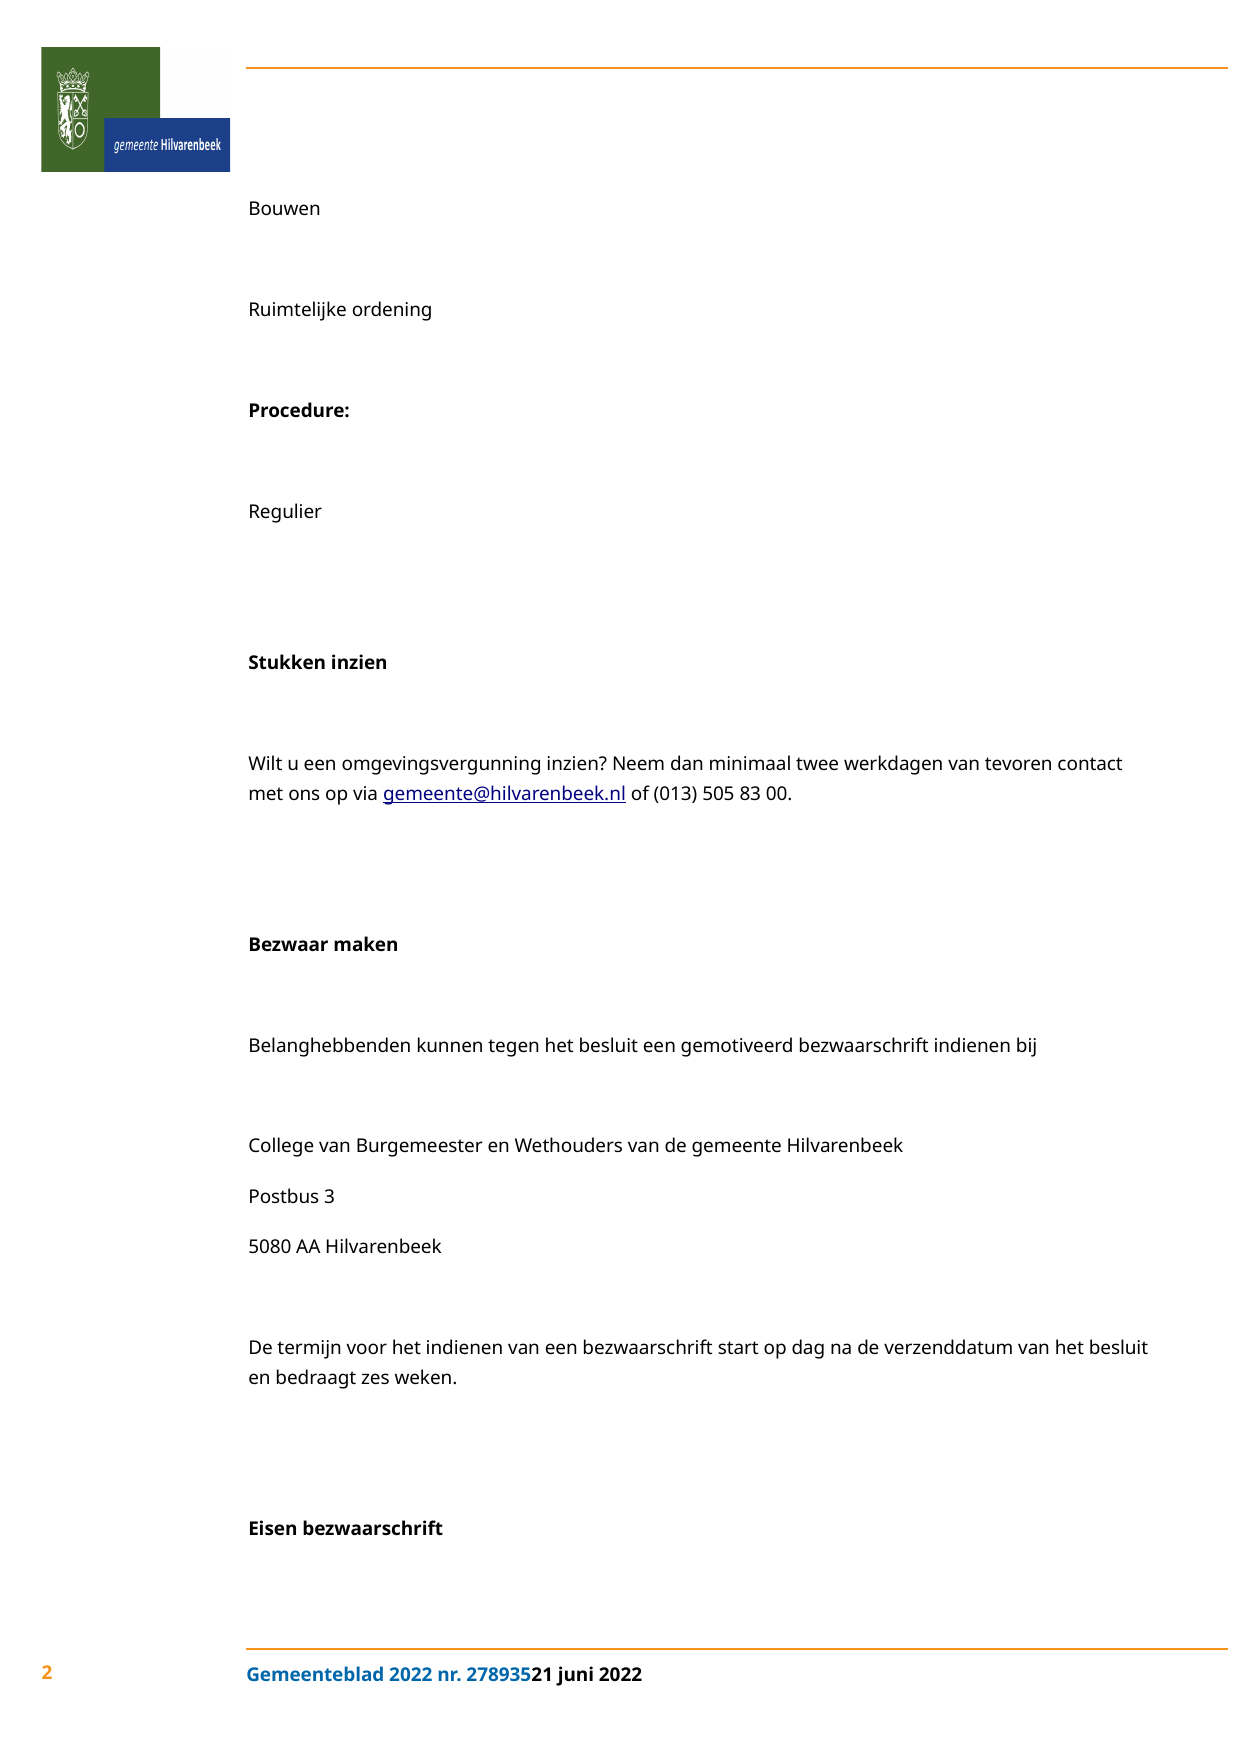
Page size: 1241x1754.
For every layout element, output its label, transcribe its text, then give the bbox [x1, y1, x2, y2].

text Bezwaar maken [248, 931, 1152, 957]
text College van Burgemeester en Wethouders van de gemeente Hilvarenbeek [248, 1133, 1152, 1158]
text Bouwen [248, 196, 1152, 221]
text Ruimtelijke ordening [248, 296, 1152, 322]
text Belanghebbenden kunnen tegen het besluit een gemotiveerd bezwaarschrift indienen bij [248, 1032, 1152, 1058]
text Procedure: [248, 397, 1152, 423]
text De termijn voor het indienen van een bezwaarschrift start op dag na de verzenddatum van het besluit en bedraagt zes weken. [248, 1334, 1152, 1390]
text Stukken inzien [248, 649, 1152, 675]
text Wilt u een omgevingsvergunning inzien? Neem dan minimaal twee werkdagen van tevoren contact met ons op via gemeente@hilvarenbeek.nl of (013) 505 83 00. [248, 750, 1152, 806]
text 5080 AA Hilvarenbeek [248, 1233, 1152, 1259]
text Postbus 3 [248, 1183, 1152, 1209]
text Eisen bezwaarschrift [248, 1515, 1152, 1541]
text Regulier [248, 498, 1152, 524]
picture [41, 47, 231, 172]
